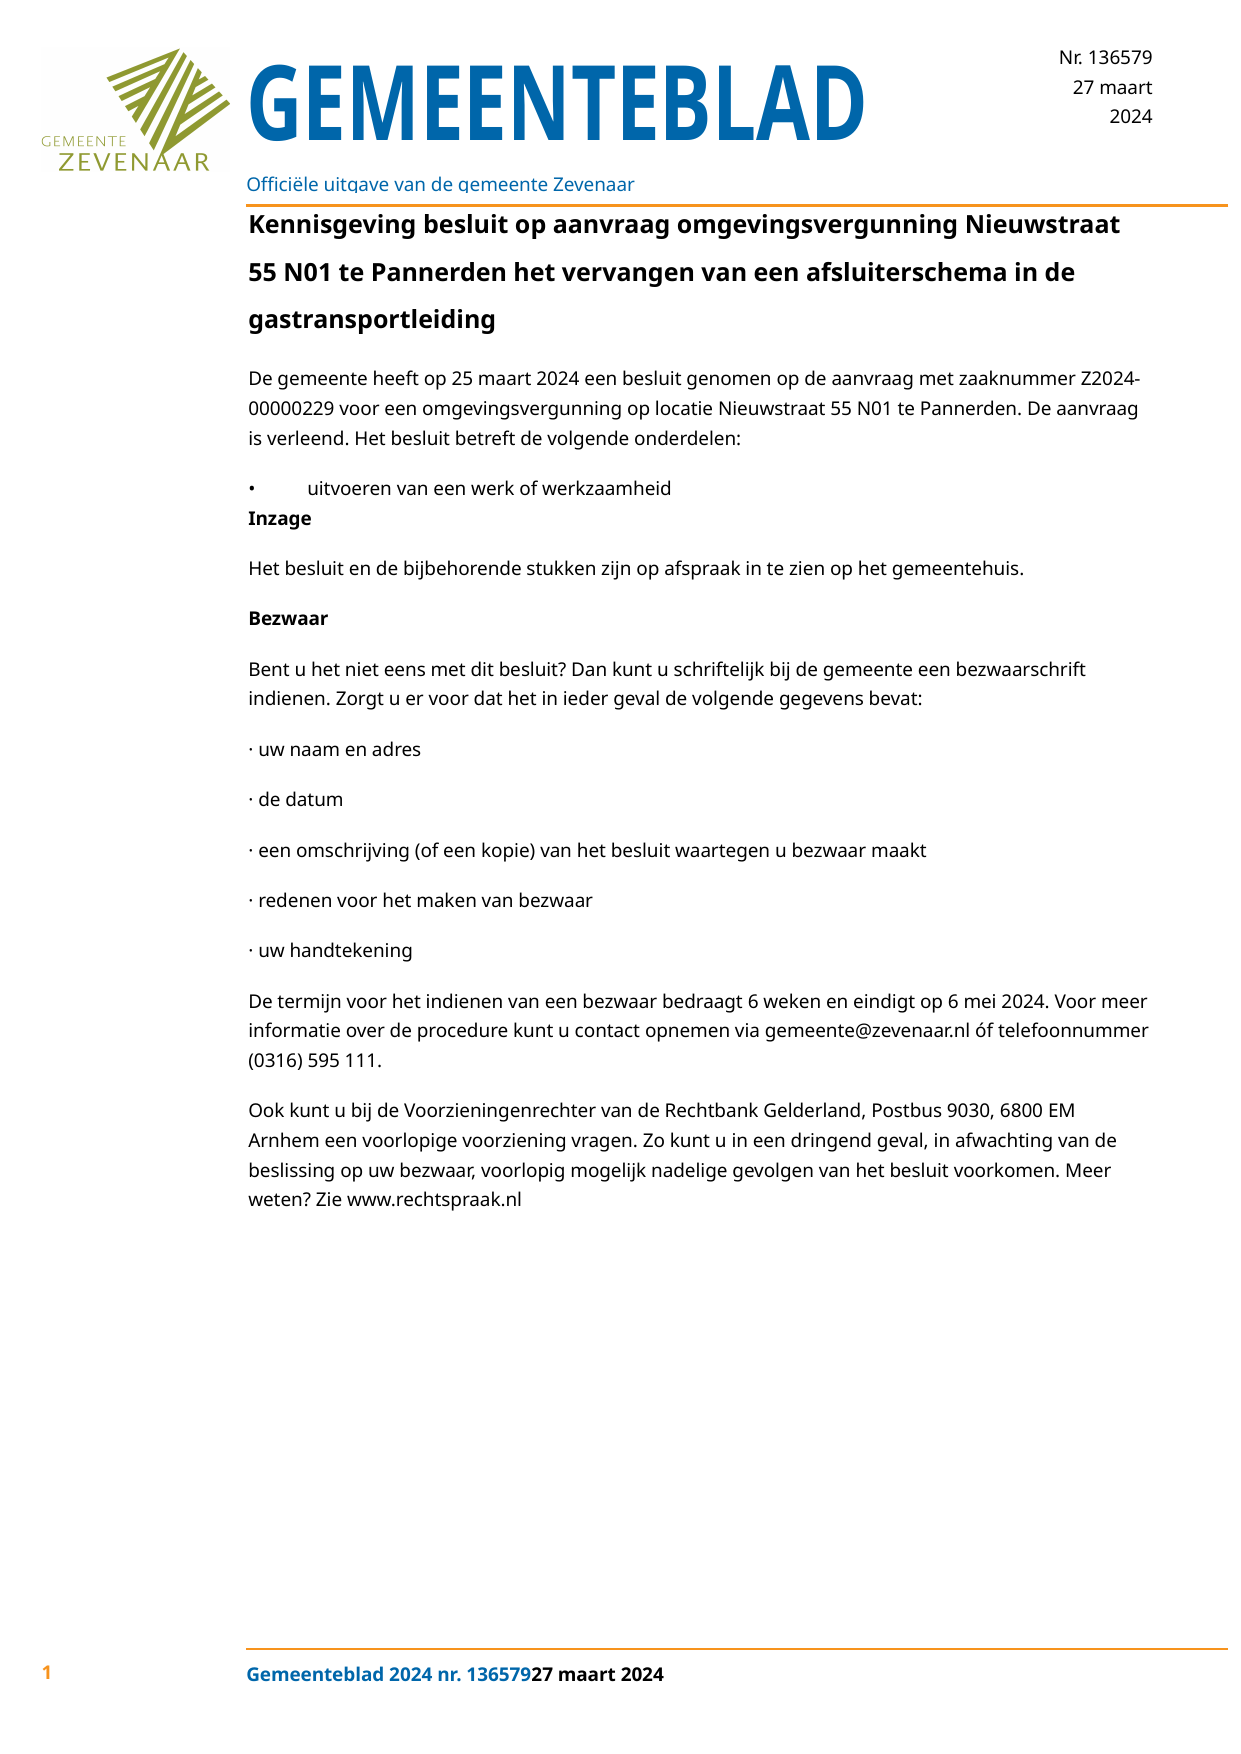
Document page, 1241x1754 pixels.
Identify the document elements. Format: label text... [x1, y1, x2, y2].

text · een omschrijving (of een kopie) van het besluit waartegen u bezwaar maakt [248, 837, 1152, 862]
picture [41, 47, 231, 172]
text · redenen voor het maken van bezwaar [248, 887, 1152, 913]
text Bent u het niet eens met dit besluit? Dan kunt u schriftelijk bij de gemeente een bezwaarschrift indienen. Zorgt u er voor dat het in ieder geval de volgende gegevens bevat: [248, 656, 1152, 711]
text Kennisgeving besluit op aanvraag omgevingsvergunning Nieuwstraat 55 N01 te Pannerden het vervangen van een afsluiterschema in de gastransportleiding [248, 207, 1152, 336]
list uitvoeren van een werk of werkzaamheid [248, 475, 1152, 501]
text Het besluit en de bijbehorende stukken zijn op afspraak in te zien op het gemeentehuis. [248, 555, 1152, 581]
text · uw naam en adres [248, 736, 1152, 762]
text · uw handtekening [248, 938, 1152, 963]
text Ook kunt u bij de Voorzieningenrechter van de Rechtbank Gelderland, Postbus 9030, 6800 EM Arnhem een voorlopige voorziening vragen. Zo kunt u in een dringend geval, in afwachting van de beslissing op uw bezwaar, voorlopig mogelijk nadelige gevolgen van het besluit voorkomen. Meer weten? Zie www.rechtspraak.nl [248, 1098, 1152, 1212]
text Bezwaar [248, 606, 1152, 631]
text De gemeente heeft op 25 maart 2024 een besluit genomen op de aanvraag met zaaknummer Z2024-00000229 voor een omgevingsvergunning op locatie Nieuwstraat 55 N01 te Pannerden. De aanvraag is verleend. Het besluit betreft de volgende onderdelen: [248, 366, 1152, 450]
text Inzage [248, 505, 1152, 530]
text De termijn voor het indienen van een bezwaar bedraagt 6 weken en eindigt op 6 mei 2024. Voor meer informatie over de procedure kunt u contact opnemen via gemeente@zevenaar.nl óf telefoonnummer (0316) 595 111. [248, 988, 1152, 1073]
text · de datum [248, 786, 1152, 812]
